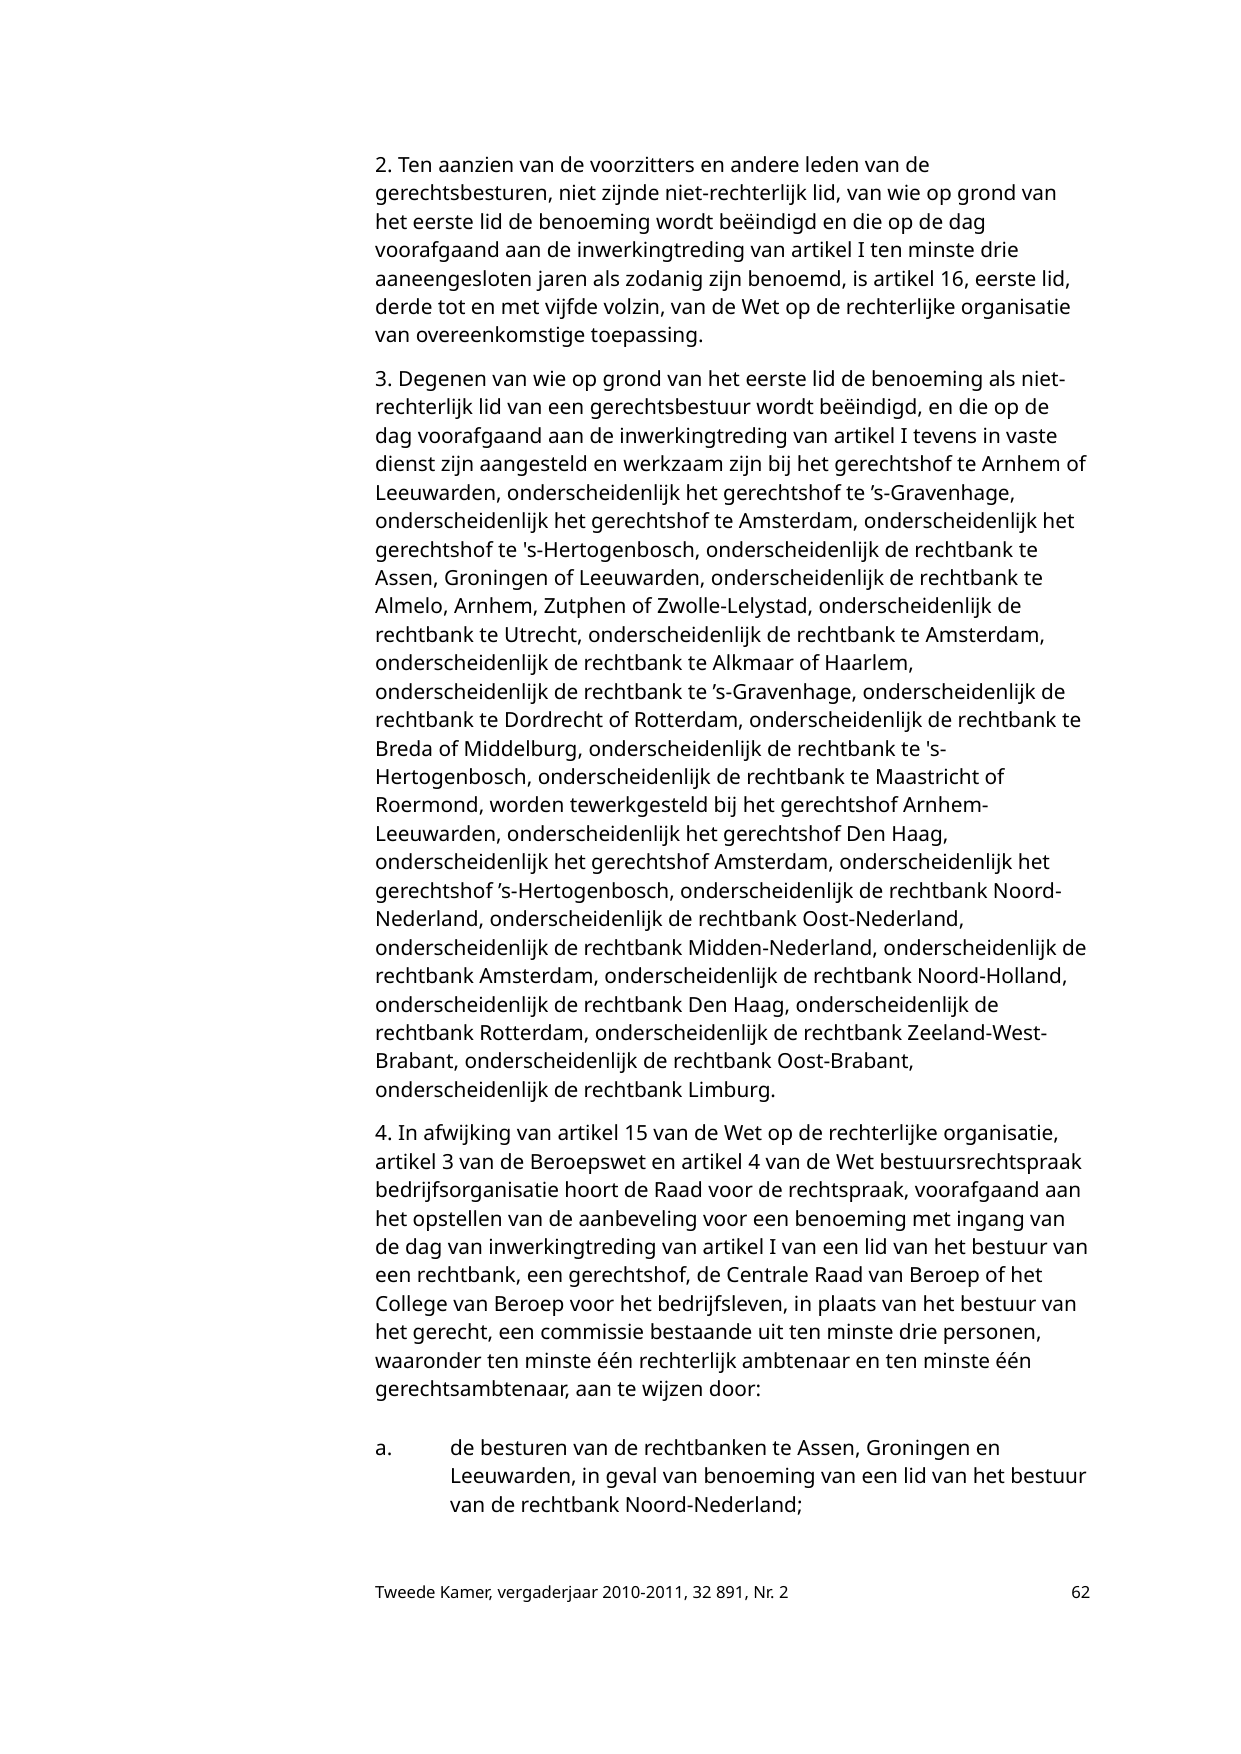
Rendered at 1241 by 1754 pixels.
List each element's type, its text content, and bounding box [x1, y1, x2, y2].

list de besturen van de rechtbanken te Assen, Groningen en Leeuwarden, in geval van benoeming van een lid van het bestuur van de rechtbank Noord-Nederland; [375, 1433, 1090, 1518]
text 4. In afwijking van artikel 15 van de Wet op de rechterlijke organisatie, artikel 3 van de Beroepswet en artikel 4 van de Wet bestuursrechtspraak bedrijfsorganisatie hoort de Raad voor de rechtspraak, voorafgaand aan het opstellen van de aanbeveling voor een benoeming met ingang van de dag van inwerkingtreding van artikel I van een lid van het bestuur van een rechtbank, een gerechtshof, de Centrale Raad van Beroep of het College van Beroep voor het bedrijfsleven, in plaats van het bestuur van het gerecht, een commissie bestaande uit ten minste drie personen, waaronder ten minste één rechterlijk ambtenaar en ten minste één gerechtsambtenaar, aan te wijzen door: [375, 1118, 1090, 1403]
text 3. Degenen van wie op grond van het eerste lid de benoeming als niet-rechterlijk lid van een gerechtsbestuur wordt beëindigd, en die op de dag voorafgaand aan de inwerkingtreding van artikel I tevens in vaste dienst zijn aangesteld en werkzaam zijn bij het gerechtshof te Arnhem of Leeuwarden, onderscheidenlijk het gerechtshof te ’s-Gravenhage, onderscheidenlijk het gerechtshof te Amsterdam, onderscheidenlijk het gerechtshof te 's-Hertogenbosch, onderscheidenlijk de rechtbank te Assen, Groningen of Leeuwarden, onderscheidenlijk de rechtbank te Almelo, Arnhem, Zutphen of Zwolle-Lelystad, onderscheidenlijk de rechtbank te Utrecht, onderscheidenlijk de rechtbank te Amsterdam, onderscheidenlijk de rechtbank te Alkmaar of Haarlem, onderscheidenlijk de rechtbank te ’s-Gravenhage, onderscheidenlijk de rechtbank te Dordrecht of Rotterdam, onderscheidenlijk de rechtbank te Breda of Middelburg, onderscheidenlijk de rechtbank te 's-Hertogenbosch, onderscheidenlijk de rechtbank te Maastricht of Roermond, worden tewerkgesteld bij het gerechtshof Arnhem-Leeuwarden, onderscheidenlijk het gerechtshof Den Haag, onderscheidenlijk het gerechtshof Amsterdam, onderscheidenlijk het gerechtshof ’s-Hertogenbosch, onderscheidenlijk de rechtbank Noord-Nederland, onderscheidenlijk de rechtbank Oost-Nederland, onderscheidenlijk de rechtbank Midden-Nederland, onderscheidenlijk de rechtbank Amsterdam, onderscheidenlijk de rechtbank Noord-Holland, onderscheidenlijk de rechtbank Den Haag, onderscheidenlijk de rechtbank Rotterdam, onderscheidenlijk de rechtbank Zeeland-West-Brabant, onderscheidenlijk de rechtbank Oost-Brabant, onderscheidenlijk de rechtbank Limburg. [375, 364, 1090, 1103]
text 2. Ten aanzien van de voorzitters en andere leden van de gerechtsbesturen, niet zijnde niet-rechterlijk lid, van wie op grond van het eerste lid de benoeming wordt beëindigd en die op de dag voorafgaand aan de inwerkingtreding van artikel I ten minste drie aaneengesloten jaren als zodanig zijn benoemd, is artikel 16, eerste lid, derde tot en met vijfde volzin, van de Wet op de rechterlijke organisatie van overeenkomstige toepassing. [375, 150, 1090, 349]
